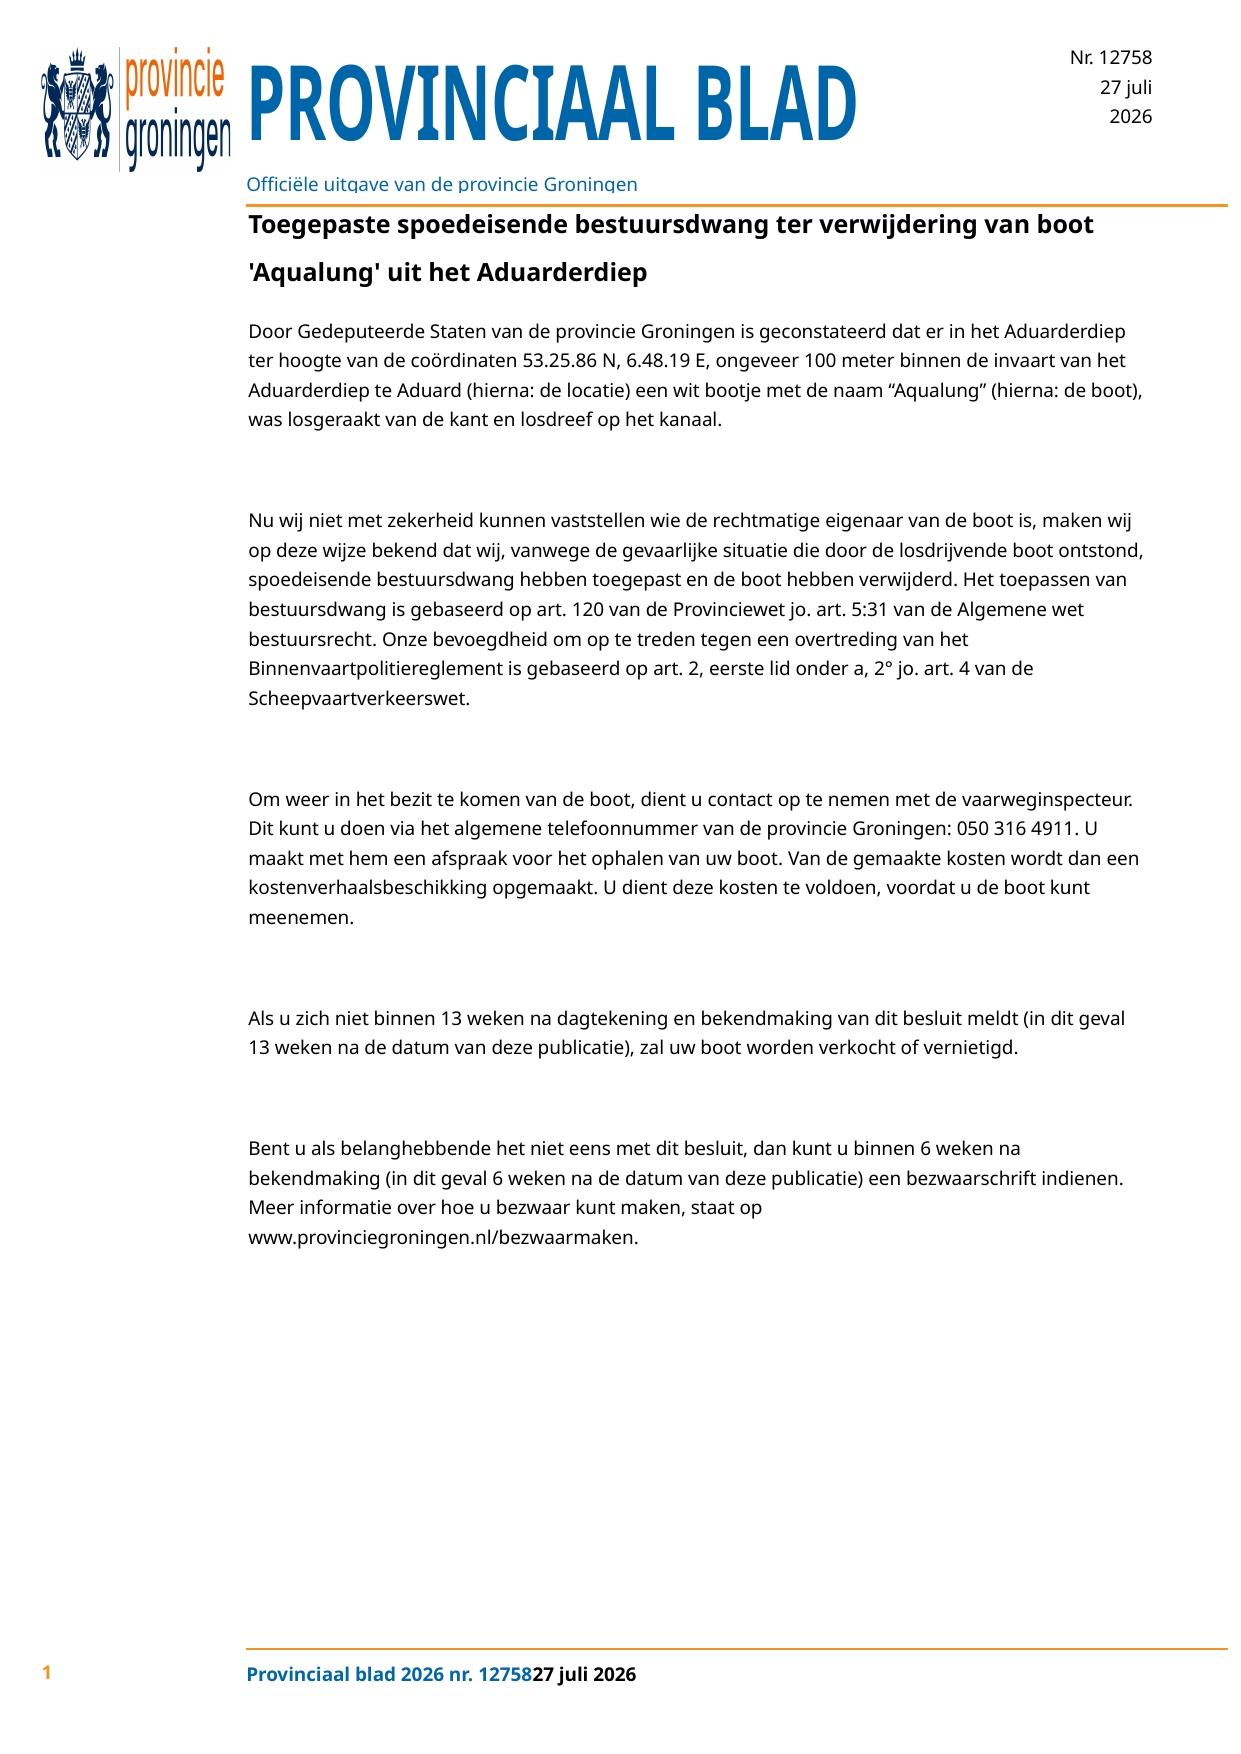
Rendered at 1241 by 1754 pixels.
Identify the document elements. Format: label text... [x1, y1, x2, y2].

picture [41, 47, 231, 172]
text Om weer in het bezit te komen van de boot, dient u contact op te nemen met de vaarweginspecteur. Dit kunt u doen via het algemene telefoonnummer van de provincie Groningen: 050 316 4911. U maakt met hem een afspraak voor het ophalen van uw boot. Van de gemaakte kosten wordt dan een kostenverhaalsbeschikking opgemaakt. U dient deze kosten te voldoen, voordat u de boot kunt meenemen. [248, 786, 1152, 930]
text Door Gedeputeerde Staten van de provincie Groningen is geconstateerd dat er in het Aduarderdiep ter hoogte van de coördinaten 53.25.86 N, 6.48.19 E, ongeveer 100 meter binnen de invaart van het Aduarderdiep te Aduard (hierna: de locatie) een wit bootje met de naam “Aqualung” (hierna: de boot), was losgeraakt van de kant en losdreef op het kanaal. [248, 318, 1152, 432]
text Bent u als belanghebbende het niet eens met dit besluit, dan kunt u binnen 6 weken na bekendmaking (in dit geval 6 weken na de datum van deze publicatie) een bezwaarschrift indienen. Meer informatie over hoe u bezwaar kunt maken, staat op www.provinciegroningen.nl/bezwaarmaken. [248, 1135, 1152, 1250]
text Toegepaste spoedeisende bestuursdwang ter verwijdering van boot 'Aqualung' uit het Aduarderdiep [248, 207, 1152, 288]
text Als u zich niet binnen 13 weken na dagtekening en bekendmaking van dit besluit meldt (in dit geval 13 weken na de datum van deze publicatie), zal uw boot worden verkocht of vernietigd. [248, 1005, 1152, 1060]
text Nu wij niet met zekerheid kunnen vaststellen wie de rechtmatige eigenaar van de boot is, maken wij op deze wijze bekend dat wij, vanwege de gevaarlijke situatie die door de losdrijvende boot ontstond, spoedeisende bestuursdwang hebben toegepast en de boot hebben verwijderd. Het toepassen van bestuursdwang is gebaseerd op art. 120 van de Provinciewet jo. art. 5:31 van de Algemene wet bestuursrecht. Onze bevoegdheid om op te treden tegen een overtreding van het Binnenvaartpolitiereglement is gebaseerd op art. 2, eerste lid onder a, 2° jo. art. 4 van de Scheepvaartverkeerswet. [248, 507, 1152, 711]
